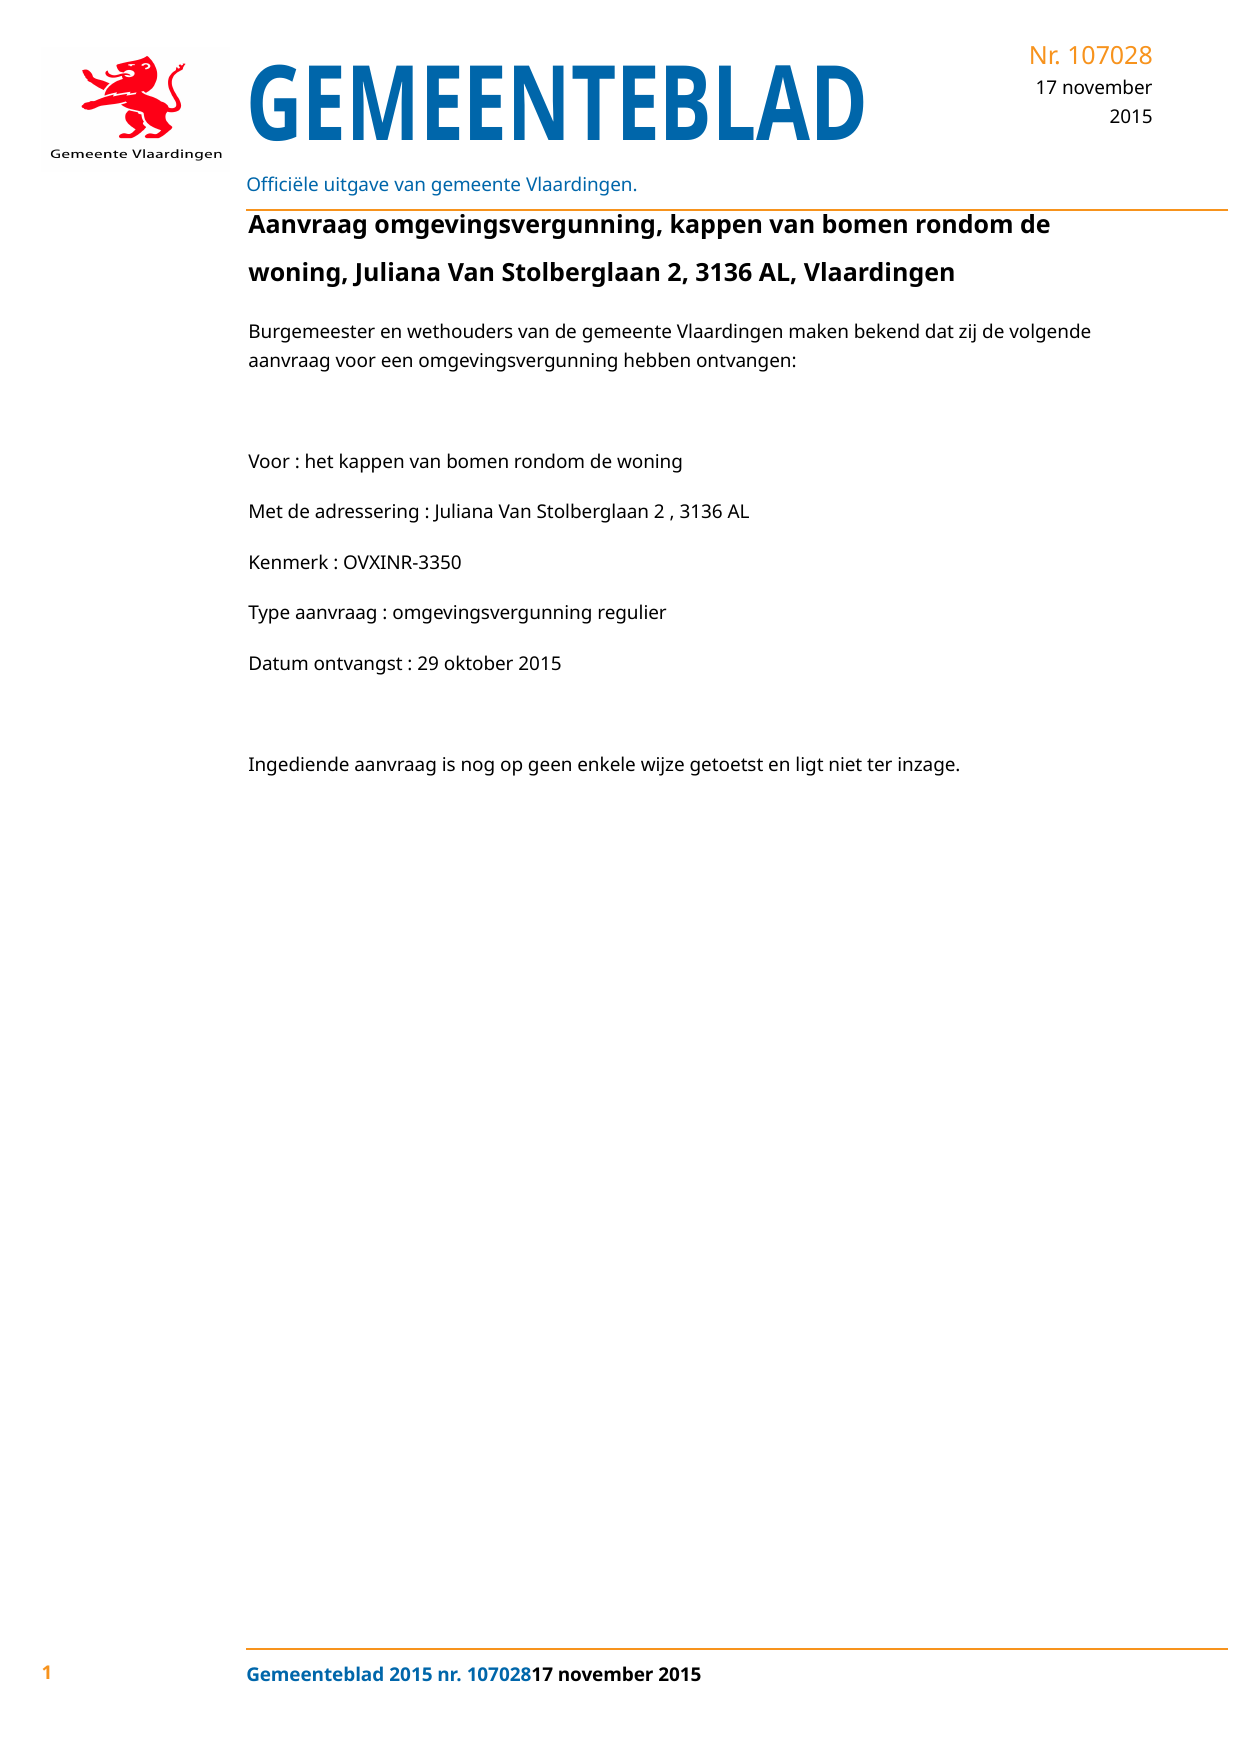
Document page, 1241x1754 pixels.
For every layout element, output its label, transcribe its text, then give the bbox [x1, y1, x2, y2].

text Burgemeester en wethouders van de gemeente Vlaardingen maken bekend dat zij de volgende aanvraag voor een omgevingsvergunning hebben ontvangen: [248, 318, 1152, 373]
text Kenmerk : OVXINR-3350 [248, 549, 1152, 575]
text Datum ontvangst : 29 oktober 2015 [248, 650, 1152, 676]
text Aanvraag omgevingsvergunning, kappen van bomen rondom de woning, Juliana Van Stolberglaan 2, 3136 AL, Vlaardingen [248, 211, 1152, 288]
text Met de adressering : Juliana Van Stolberglaan 2 , 3136 AL [248, 499, 1152, 524]
text Ingediende aanvraag is nog op geen enkele wijze getoetst en ligt niet ter inzage. [248, 751, 1152, 777]
text Type aanvraag : omgevingsvergunning regulier [248, 599, 1152, 625]
picture [41, 47, 231, 172]
text Voor : het kappen van bomen rondom de woning [248, 448, 1152, 474]
